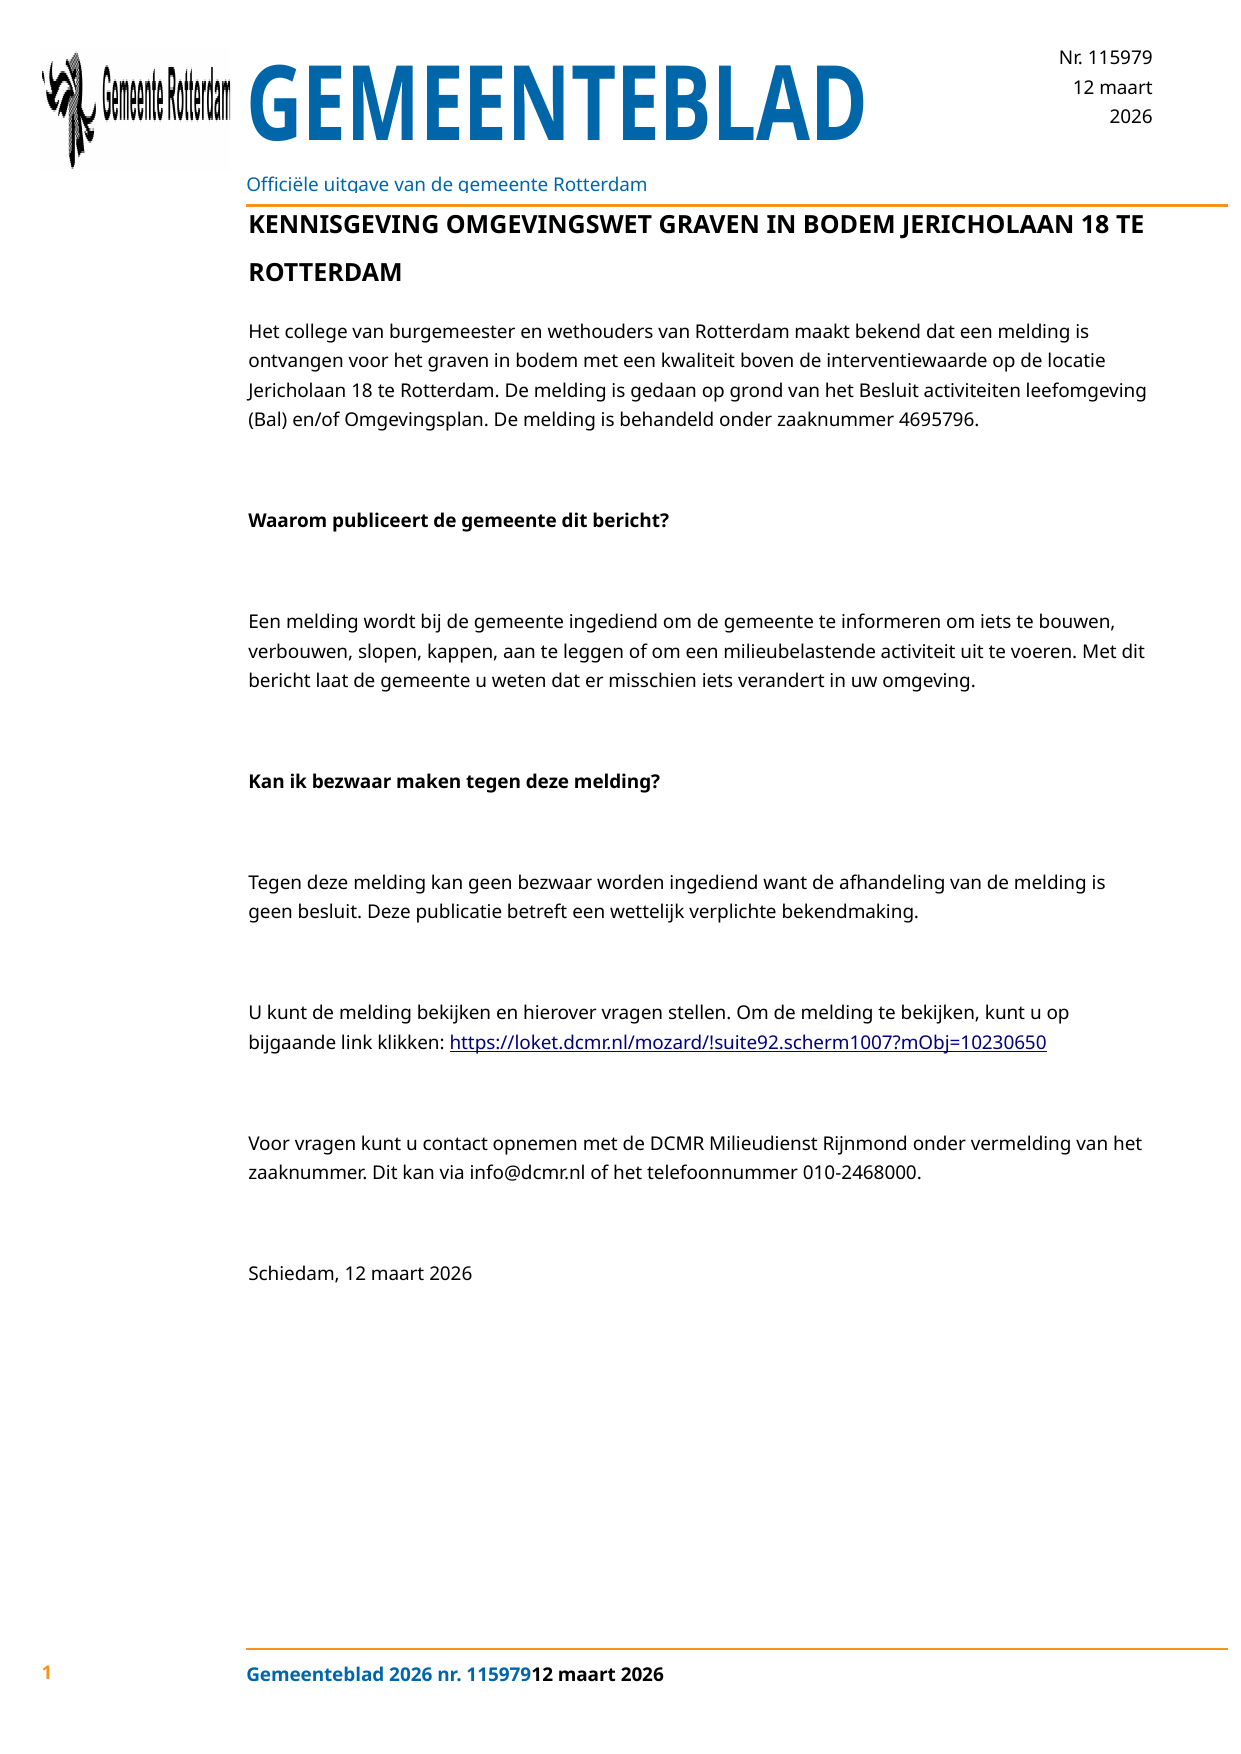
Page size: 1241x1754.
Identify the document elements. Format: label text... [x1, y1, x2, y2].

picture [41, 47, 231, 172]
text U kunt de melding bekijken en hierover vragen stellen. Om de melding te bekijken, kunt u op bijgaande link klikken: https://loket.dcmr.nl/mozard/!suite92.scherm1007?mObj=10230650 [248, 999, 1152, 1055]
text KENNISGEVING OMGEVINGSWET GRAVEN IN BODEM JERICHOLAAN 18 TE ROTTERDAM [248, 207, 1152, 288]
text Waarom publiceert de gemeente dit bericht? [248, 507, 1152, 533]
text Schiedam, 12 maart 2026 [248, 1260, 1152, 1286]
text Voor vragen kunt u contact opnemen met de DCMR Milieudienst Rijnmond onder vermelding van het zaaknummer. Dit kan via info@dcmr.nl of het telefoonnummer 010‑2468000. [248, 1130, 1152, 1185]
text Kan ik bezwaar maken tegen deze melding? [248, 768, 1152, 794]
text Een melding wordt bij de gemeente ingediend om de gemeente te informeren om iets te bouwen, verbouwen, slopen, kappen, aan te leggen of om een milieubelastende activiteit uit te voeren. Met dit bericht laat de gemeente u weten dat er misschien iets verandert in uw omgeving. [248, 608, 1152, 693]
text Tegen deze melding kan geen bezwaar worden ingediend want de afhandeling van de melding is geen besluit. Deze publicatie betreft een wettelijk verplichte bekendmaking. [248, 869, 1152, 924]
text Het college van burgemeester en wethouders van Rotterdam maakt bekend dat een melding is ontvangen voor het graven in bodem met een kwaliteit boven de interventiewaarde op de locatie Jericholaan 18 te Rotterdam. De melding is gedaan op grond van het Besluit activiteiten leefomgeving (Bal) en/of Omgevingsplan. De melding is behandeld onder zaaknummer 4695796. [248, 318, 1152, 432]
